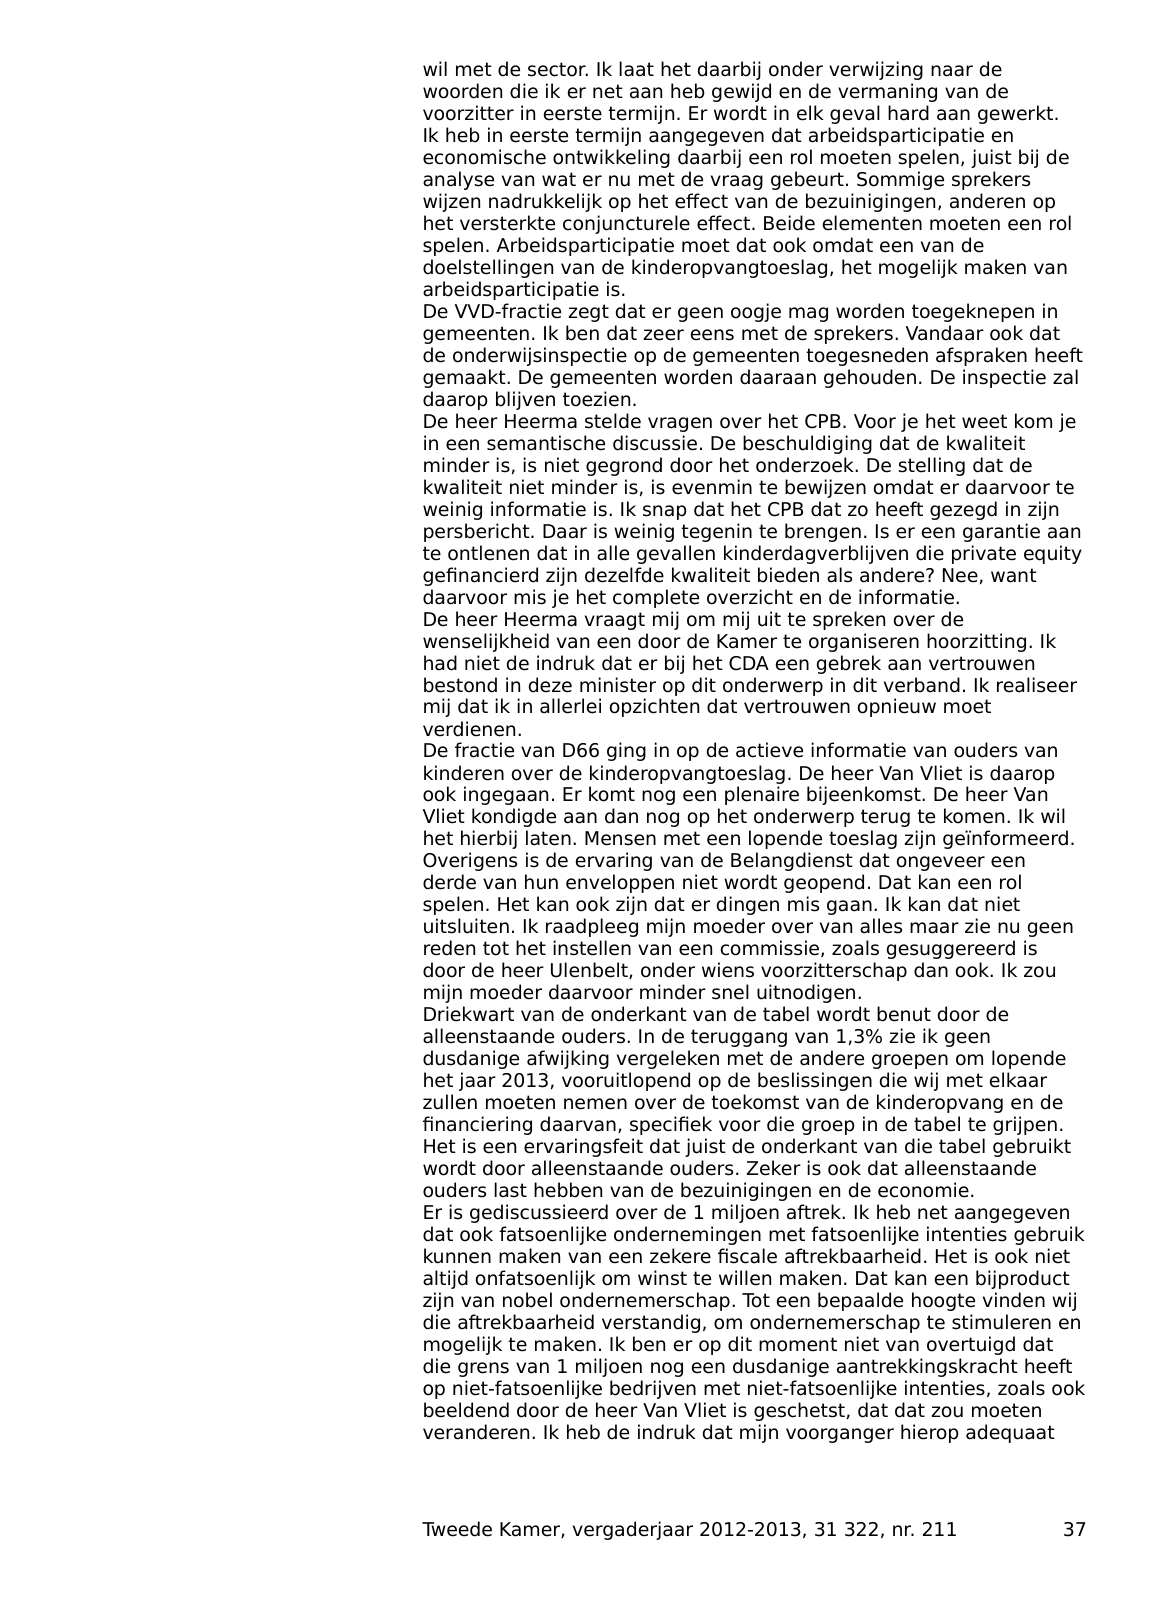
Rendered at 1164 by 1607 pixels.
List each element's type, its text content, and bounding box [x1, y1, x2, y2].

text wil met de sector. Ik laat het daarbij onder verwijzing naar de woorden die ik er net aan heb gewijd en de vermaning van de voorzitter in eerste termijn. Er wordt in elk geval hard aan gewerkt. [422, 59, 1087, 125]
text Driekwart van de onderkant van de tabel wordt benut door de alleenstaande ouders. In de teruggang van 1,3% zie ik geen dusdanige afwijking vergeleken met de andere groepen om lopende het jaar 2013, vooruitlopend op de beslissingen die wij met elkaar zullen moeten nemen over de toekomst van de kinderopvang en de financiering daarvan, specifiek voor die groep in de tabel te grijpen. Het is een ervaringsfeit dat juist de onderkant van die tabel gebruikt wordt door alleenstaande ouders. Zeker is ook dat alleenstaande ouders last hebben van de bezuinigingen en de economie. [422, 1004, 1087, 1202]
text De heer Heerma stelde vragen over het CPB. Voor je het weet kom je in een semantische discussie. De beschuldiging dat de kwaliteit minder is, is niet gegrond door het onderzoek. De stelling dat de kwaliteit niet minder is, is evenmin te bewijzen omdat er daarvoor te weinig informatie is. Ik snap dat het CPB dat zo heeft gezegd in zijn persbericht. Daar is weinig tegenin te brengen. Is er een garantie aan te ontlenen dat in alle gevallen kinderdagverblijven die private equity gefinancierd zijn dezelfde kwaliteit bieden als andere? Nee, want daarvoor mis je het complete overzicht en de informatie. [422, 411, 1087, 608]
text De heer Heerma vraagt mij om mij uit te spreken over de wenselijkheid van een door de Kamer te organiseren hoorzitting. Ik had niet de indruk dat er bij het CDA een gebrek aan vertrouwen bestond in deze minister op dit onderwerp in dit verband. Ik realiseer mij dat ik in allerlei opzichten dat vertrouwen opnieuw moet verdienen. [422, 608, 1087, 740]
text De fractie van D66 ging in op de actieve informatie van ouders van kinderen over de kinderopvangtoeslag. De heer Van Vliet is daarop ook ingegaan. Er komt nog een plenaire bijeenkomst. De heer Van Vliet kondigde aan dan nog op het onderwerp terug te komen. Ik wil het hierbij laten. Mensen met een lopende toeslag zijn geïnformeerd. Overigens is de ervaring van de Belangdienst dat ongeveer een derde van hun enveloppen niet wordt geopend. Dat kan een rol spelen. Het kan ook zijn dat er dingen mis gaan. Ik kan dat niet uitsluiten. Ik raadpleeg mijn moeder over van alles maar zie nu geen reden tot het instellen van een commissie, zoals gesuggereerd is door de heer Ulenbelt, onder wiens voorzitterschap dan ook. Ik zou mijn moeder daarvoor minder snel uitnodigen. [422, 740, 1087, 1004]
text De VVD-fractie zegt dat er geen oogje mag worden toegeknepen in gemeenten. Ik ben dat zeer eens met de sprekers. Vandaar ook dat de onderwijsinspectie op de gemeenten toegesneden afspraken heeft gemaakt. De gemeenten worden daaraan gehouden. De inspectie zal daarop blijven toezien. [422, 301, 1087, 411]
text Er is gediscussieerd over de 1 miljoen aftrek. Ik heb net aangegeven dat ook fatsoenlijke ondernemingen met fatsoenlijke intenties gebruik kunnen maken van een zekere fiscale aftrekbaarheid. Het is ook niet altijd onfatsoenlijk om winst te willen maken. Dat kan een bijproduct zijn van nobel ondernemerschap. Tot een bepaalde hoogte vinden wij die aftrekbaarheid verstandig, om ondernemerschap te stimuleren en mogelijk te maken. Ik ben er op dit moment niet van overtuigd dat die grens van 1 miljoen nog een dusdanige aantrekkingskracht heeft op niet-fatsoenlijke bedrijven met niet-fatsoenlijke intenties, zoals ook beeldend door de heer Van Vliet is geschetst, dat dat zou moeten veranderen. Ik heb de indruk dat mijn voorganger hierop adequaat [422, 1202, 1087, 1444]
text Ik heb in eerste termijn aangegeven dat arbeidsparticipatie en economische ontwikkeling daarbij een rol moeten spelen, juist bij de analyse van wat er nu met de vraag gebeurt. Sommige sprekers wijzen nadrukkelijk op het effect van de bezuinigingen, anderen op het versterkte conjuncturele effect. Beide elementen moeten een rol spelen. Arbeidsparticipatie moet dat ook omdat een van de doelstellingen van de kinderopvangtoeslag, het mogelijk maken van arbeidsparticipatie is. [422, 125, 1087, 301]
